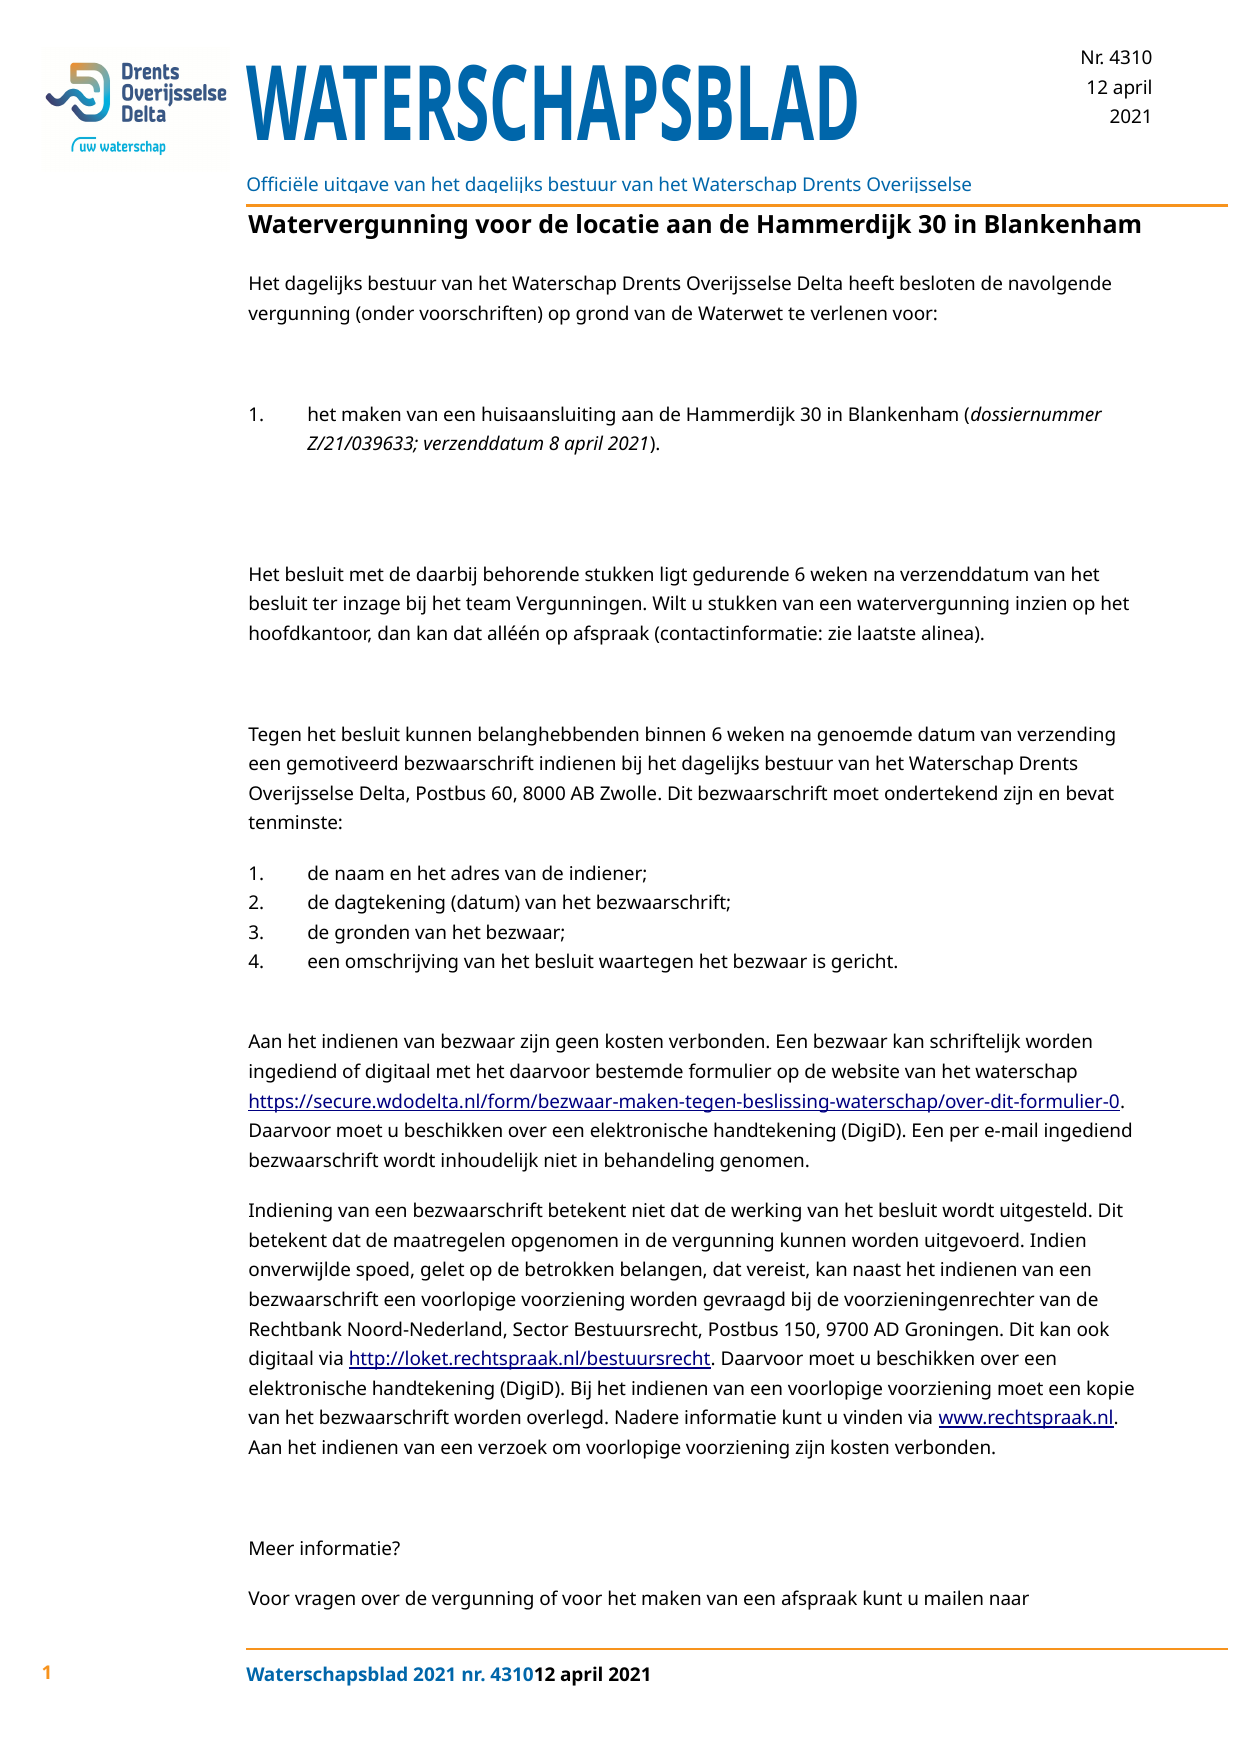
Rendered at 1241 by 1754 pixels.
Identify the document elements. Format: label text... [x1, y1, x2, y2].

text Tegen het besluit kunnen belanghebbenden binnen 6 weken na genoemde datum van verzending een gemotiveerd bezwaarschrift indienen bij het dagelijks bestuur van het Waterschap Drents Overijsselse Delta, Postbus 60, 8000 AB Zwolle. Dit bezwaarschrift moet ondertekend zijn en bevat tenminste: [248, 721, 1152, 835]
text Het dagelijks bestuur van het Waterschap Drents Overijsselse Delta heeft besloten de navolgende vergunning (onder voorschriften) op grond van de Waterwet te verlenen voor: [248, 270, 1152, 326]
text Het besluit met de daarbij behorende stukken ligt gedurende 6 weken na verzenddatum van het besluit ter inzage bij het team Vergunningen. Wilt u stukken van een watervergunning inzien op het hoofdkantoor, dan kan dat alléén op afspraak (contactinformatie: zie laatste alinea). [248, 561, 1152, 646]
list de naam en het adres van de indiener; [248, 860, 1152, 886]
text Aan het indienen van bezwaar zijn geen kosten verbonden. Een bezwaar kan schriftelijk worden ingediend of digitaal met het daarvoor bestemde formulier op de website van het waterschap https://secure.wdodelta.nl/form/bezwaar-maken-tegen-beslissing-waterschap/over-dit-formulier-0. Daarvoor moet u beschikken over een elektronische handtekening (DigiD). Een per e-mail ingediend bezwaarschrift wordt inhoudelijk niet in behandeling genomen. [248, 1029, 1152, 1173]
text Indiening van een bezwaarschrift betekent niet dat de werking van het besluit wordt uitgesteld. Dit betekent dat de maatregelen opgenomen in de vergunning kunnen worden uitgevoerd. Indien onverwijlde spoed, gelet op de betrokken belangen, dat vereist, kan naast het indienen van een bezwaarschrift een voorlopige voorziening worden gevraagd bij de voorzieningenrechter van de Rechtbank Noord-Nederland, Sector Bestuursrecht, Postbus 150, 9700 AD Groningen. Dit kan ook digitaal via http://loket.rechtspraak.nl/bestuursrecht. Daarvoor moet u beschikken over een elektronische handtekening (DigiD). Bij het indienen van een voorlopige voorziening moet een kopie van het bezwaarschrift worden overlegd. Nadere informatie kunt u vinden via www.rechtspraak.nl. Aan het indienen van een verzoek om voorlopige voorziening zijn kosten verbonden. [248, 1197, 1152, 1460]
list de gronden van het bezwaar; [248, 919, 1152, 945]
text Watervergunning voor de locatie aan de Hammerdijk 30 in Blankenham [248, 207, 1152, 241]
text Meer informatie? [248, 1535, 1152, 1561]
list het maken van een huisaansluiting aan de Hammerdijk 30 in Blankenham (dossiernummer Z/21/039633; verzenddatum 8 april 2021). [248, 401, 1152, 456]
list de dagtekening (datum) van het bezwaarschrift; [248, 889, 1152, 915]
list een omschrijving van het besluit waartegen het bezwaar is gericht. [248, 949, 1152, 974]
text Voor vragen over de vergunning of voor het maken van een afspraak kunt u mailen naar [248, 1585, 1152, 1611]
picture [41, 47, 231, 172]
